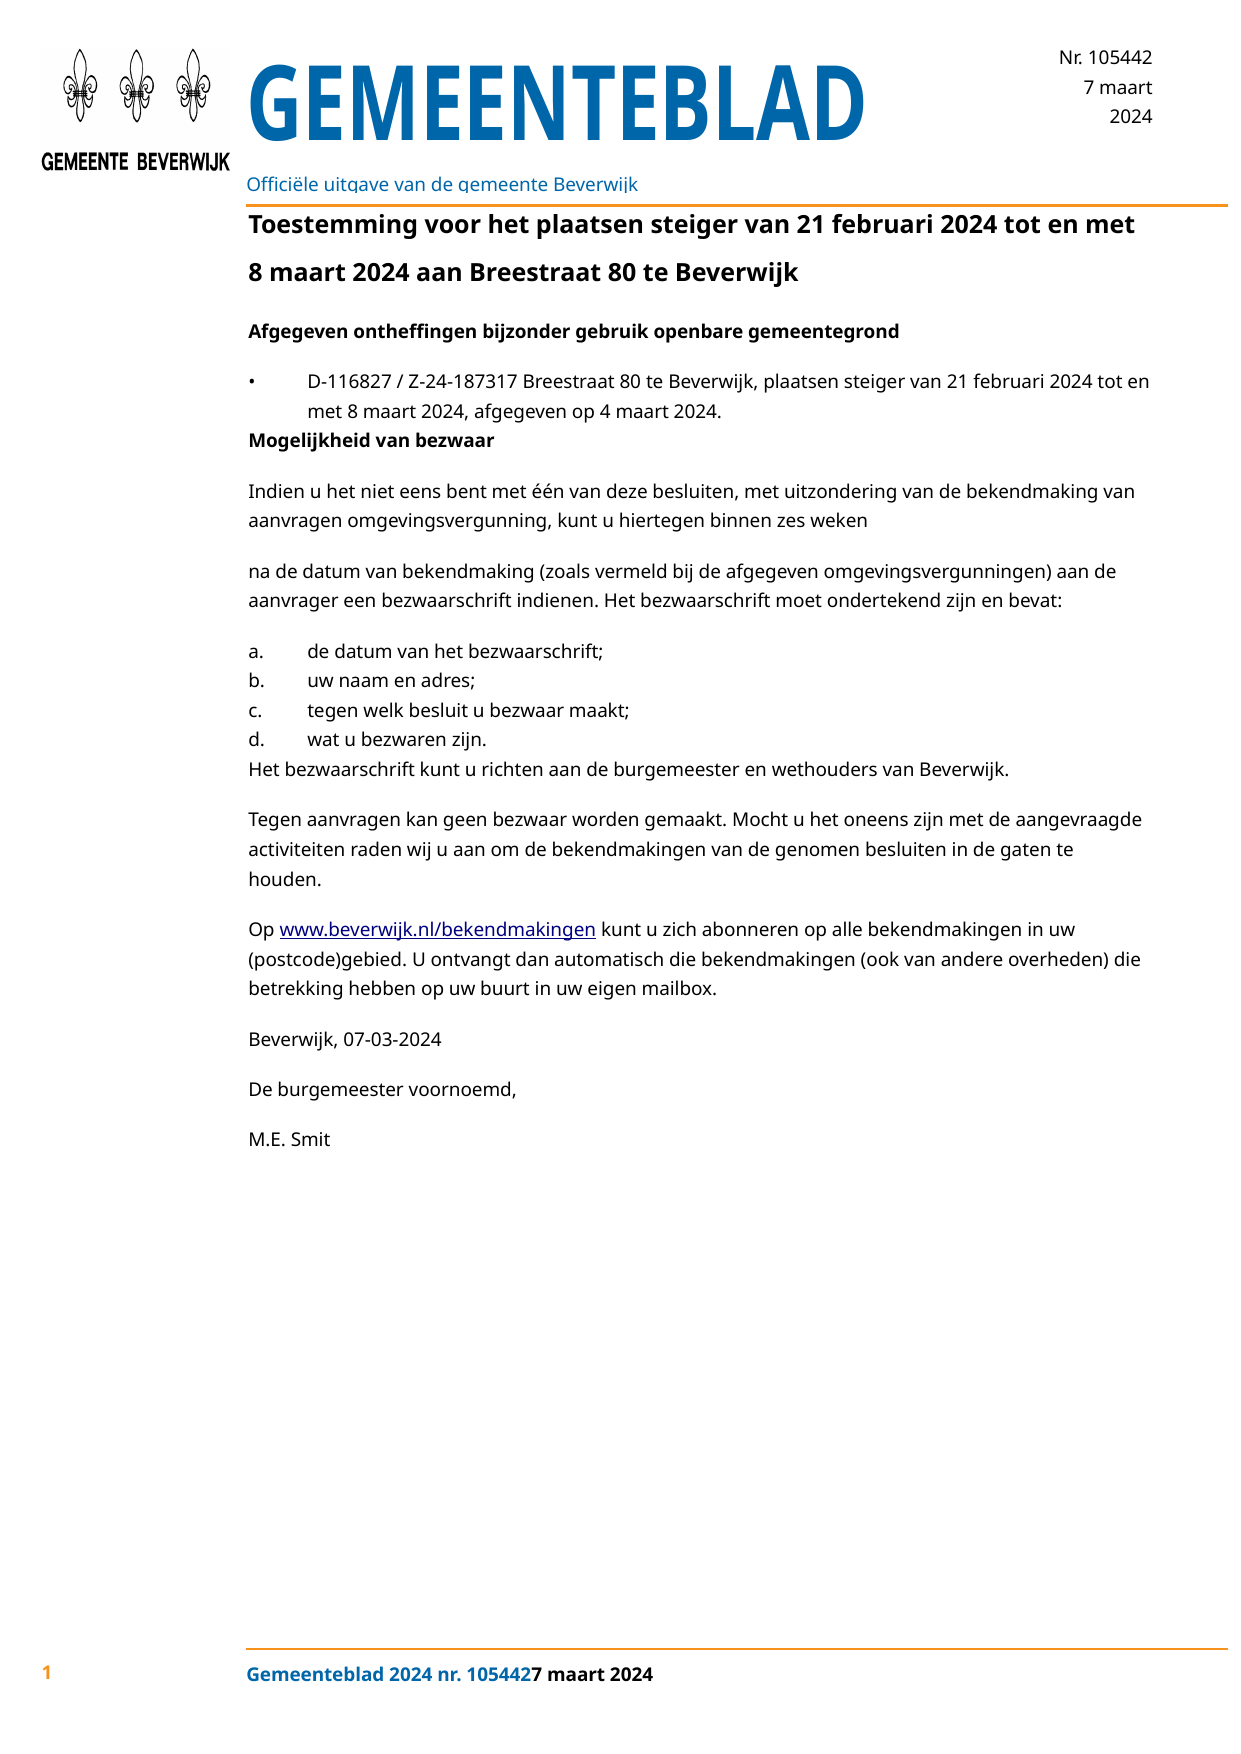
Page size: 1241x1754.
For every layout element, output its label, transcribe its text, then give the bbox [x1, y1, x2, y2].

text Mogelijkheid van bezwaar [248, 427, 1152, 453]
list D-116827 / Z-24-187317 Breestraat 80 te Beverwijk, plaatsen steiger van 21 februari 2024 tot en met 8 maart 2024, afgegeven op 4 maart 2024. [248, 368, 1152, 424]
list uw naam en adres; [248, 667, 1152, 693]
text Indien u het niet eens bent met één van deze besluiten, met uitzondering van de bekendmaking van aanvragen omgevingsvergunning, kunt u hiertegen binnen zes weken [248, 478, 1152, 533]
list wat u bezwaren zijn. [248, 727, 1152, 752]
picture [41, 47, 231, 172]
text M.E. Smit [248, 1127, 1152, 1152]
list de datum van het bezwaarschrift; [248, 638, 1152, 664]
text Afgegeven ontheffingen bijzonder gebruik openbare gemeentegrond [248, 318, 1152, 344]
text De burgemeester voornoemd, [248, 1076, 1152, 1102]
text Toestemming voor het plaatsen steiger van 21 februari 2024 tot en met 8 maart 2024 aan Breestraat 80 te Beverwijk [248, 207, 1152, 288]
text Beverwijk, 07-03-2024 [248, 1026, 1152, 1052]
text Het bezwaarschrift kunt u richten aan de burgemeester en wethouders van Beverwijk. [248, 756, 1152, 782]
list tegen welk besluit u bezwaar maakt; [248, 697, 1152, 723]
text Tegen aanvragen kan geen bezwaar worden gemaakt. Mocht u het oneens zijn met de aangevraagde activiteiten raden wij u aan om de bekendmakingen van de genomen besluiten in de gaten te houden. [248, 807, 1152, 892]
text Op www.beverwijk.nl/bekendmakingen kunt u zich abonneren op alle bekendmakingen in uw (postcode)gebied. U ontvangt dan automatisch die bekendmakingen (ook van andere overheden) die betrekking hebben op uw buurt in uw eigen mailbox. [248, 916, 1152, 1001]
text na de datum van bekendmaking (zoals vermeld bij de afgegeven omgevingsvergunningen) aan de aanvrager een bezwaarschrift indienen. Het bezwaarschrift moet ondertekend zijn en bevat: [248, 558, 1152, 613]
